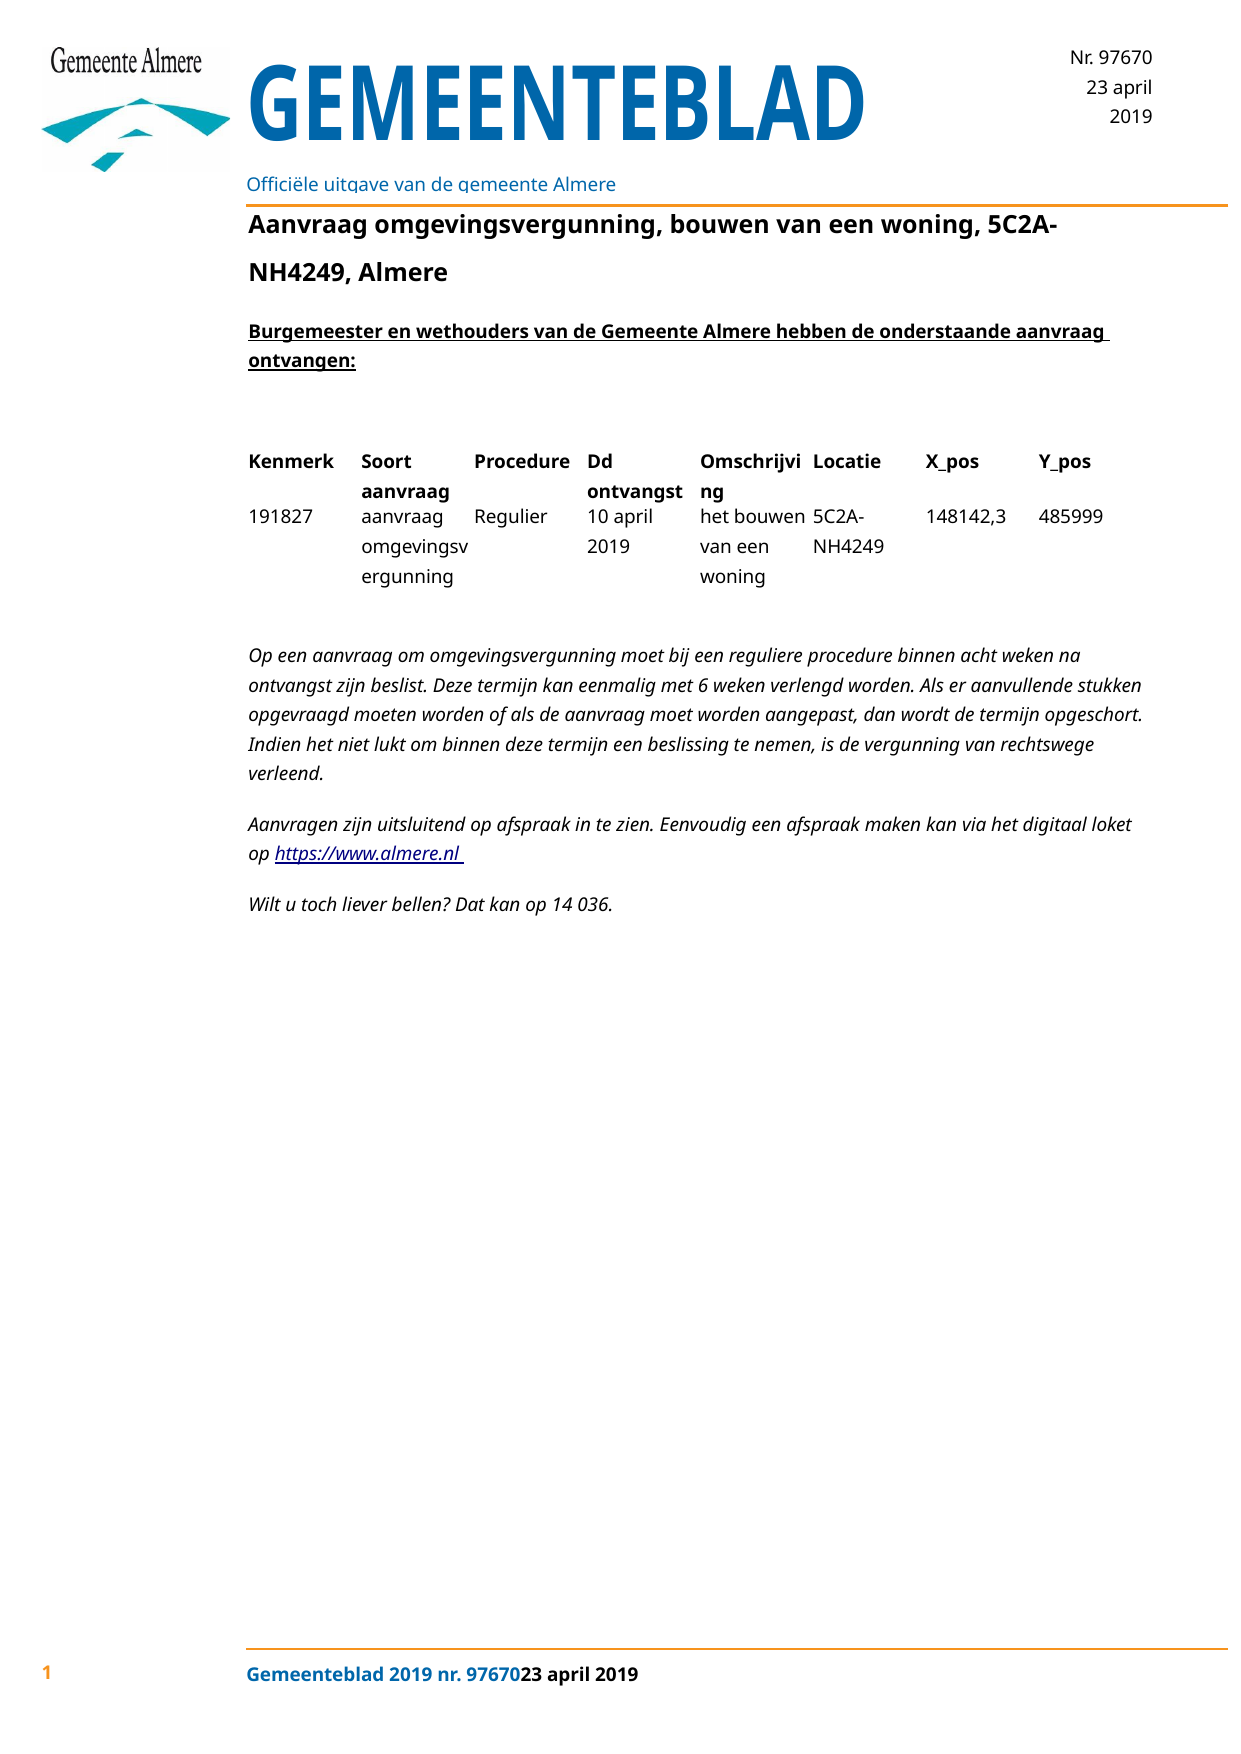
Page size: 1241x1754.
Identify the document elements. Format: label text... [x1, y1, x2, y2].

table_cell 148142,3 [926, 504, 1038, 589]
table_header Procedure [474, 449, 587, 504]
table_header Omschrijving [700, 449, 813, 504]
text Op een aanvraag om omgevingsvergunning moet bij een reguliere procedure binnen acht weken na ontvangst zijn beslist. Deze termijn kan eenmalig met 6 weken verlengd worden. Als er aanvullende stukken opgevraagd moeten worden of als de aanvraag moet worden aangepast, dan wordt de termijn opgeschort. Indien het niet lukt om binnen deze termijn een beslissing te nemen, is de vergunning van rechtswege verleend. [248, 642, 1152, 786]
table_header Locatie [813, 449, 926, 504]
table_cell 485999 [1039, 504, 1152, 589]
text Burgemeester en wethouders van de Gemeente Almere hebben de onderstaande aanvraag ontvangen: [248, 318, 1152, 373]
table_cell 191827 [248, 504, 361, 589]
text Wilt u toch liever bellen? Dat kan op 14 036. [248, 891, 1152, 917]
table_cell aanvraag omgevingsvergunning [361, 504, 474, 589]
text Aanvraag omgevingsvergunning, bouwen van een woning, 5C2A-NH4249, Almere [248, 207, 1152, 288]
picture [41, 47, 231, 172]
table_header Soort aanvraag [361, 449, 474, 504]
text Aanvragen zijn uitsluitend op afspraak in te zien. Eenvoudig een afspraak maken kan via het digitaal loket op https://www.almere.nl [248, 811, 1152, 866]
table_header Y_pos [1039, 449, 1152, 504]
table_cell 10 april 2019 [587, 504, 700, 589]
table_cell 5C2A-NH4249 [813, 504, 926, 589]
table_header Kenmerk [248, 449, 361, 504]
table_cell Regulier [474, 504, 587, 589]
table_cell het bouwen van een woning [700, 504, 813, 589]
table_header X_pos [926, 449, 1038, 504]
table_header Dd ontvangst [587, 449, 700, 504]
